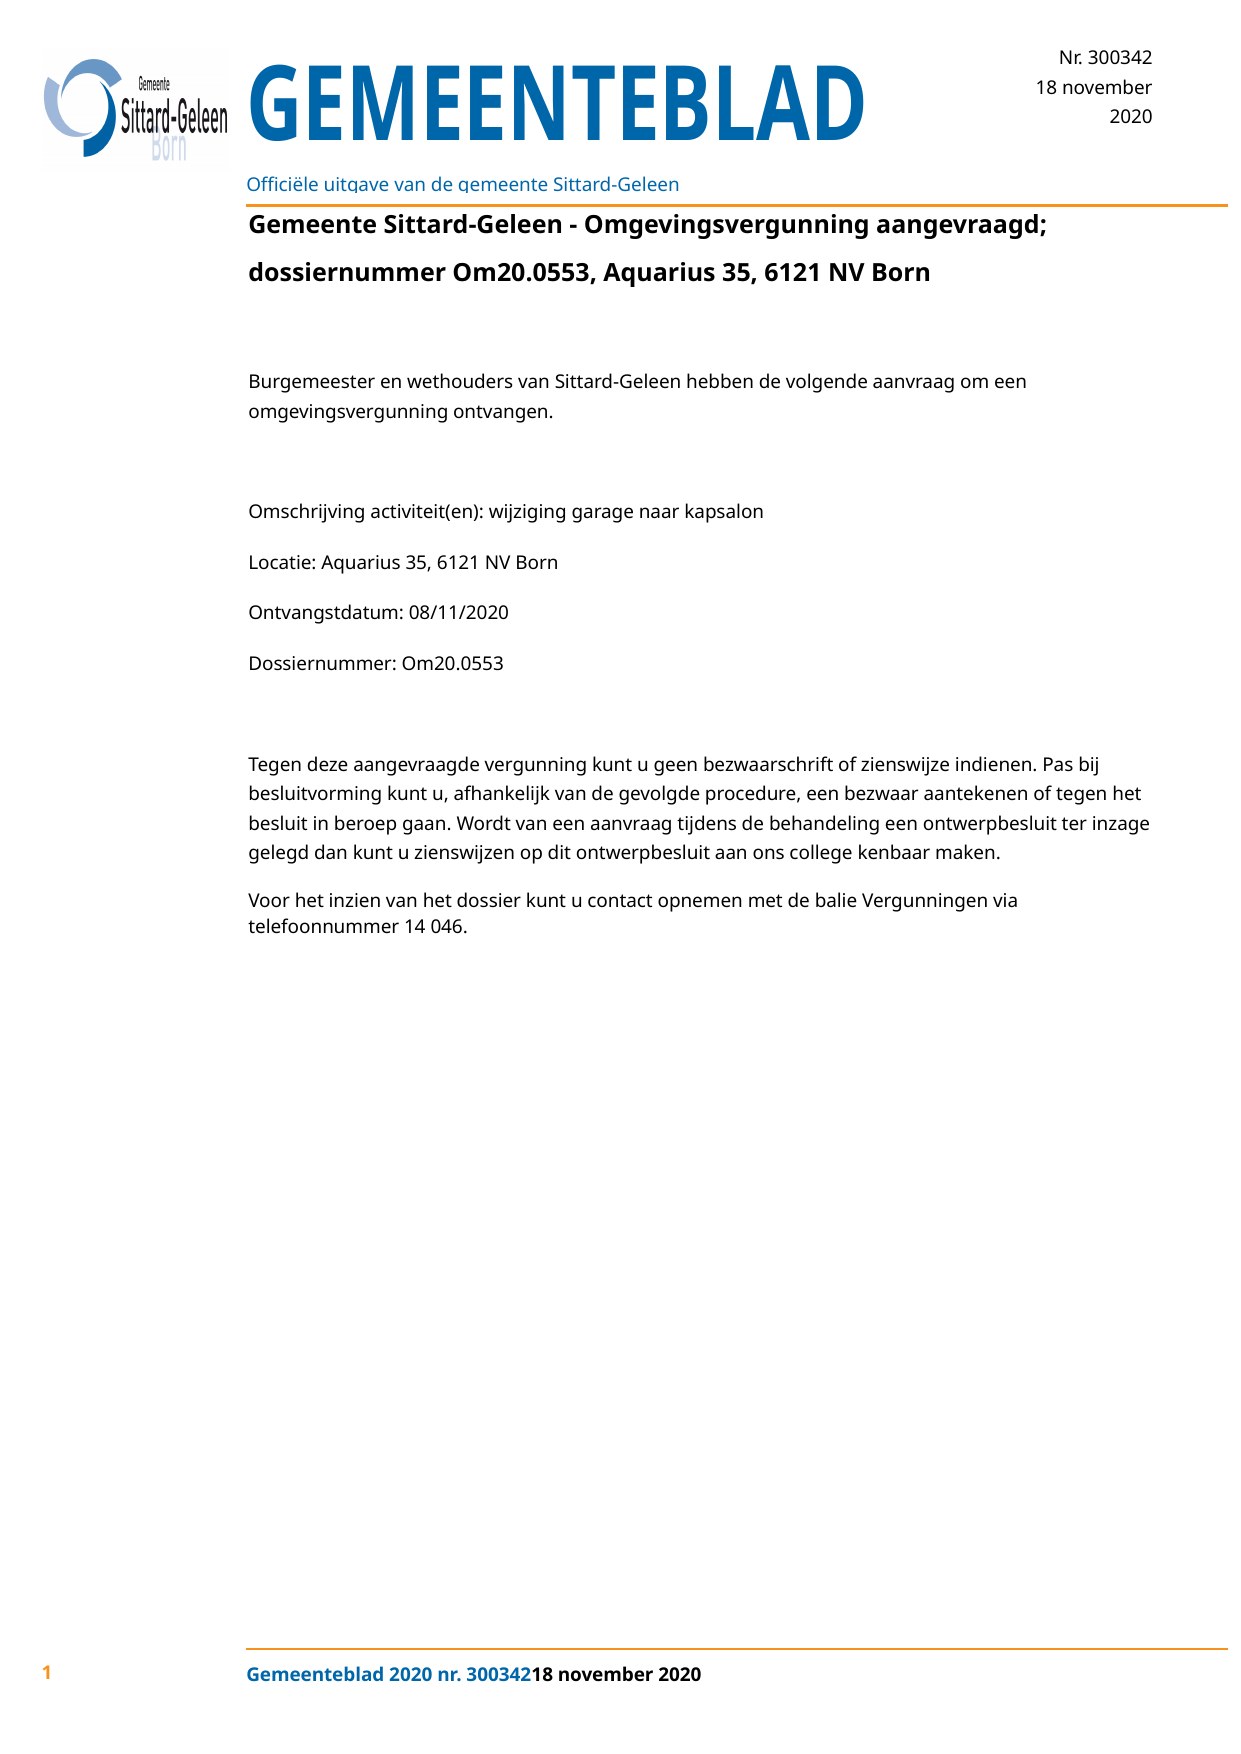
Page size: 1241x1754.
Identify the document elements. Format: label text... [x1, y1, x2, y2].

text Gemeente Sittard-Geleen - Omgevingsvergunning aangevraagd; dossiernummer Om20.0553, Aquarius 35, 6121 NV Born [248, 207, 1152, 288]
text Ontvangstdatum: 08/11/2020 [248, 599, 1152, 625]
text Omschrijving activiteit(en): wijziging garage naar kapsalon [248, 499, 1152, 524]
picture [41, 47, 231, 172]
text Voor het inzien van het dossier kunt u contact opnemen met de balie Vergunningen via telefoonnummer 14 046. [248, 887, 1152, 939]
text Tegen deze aangevraagde vergunning kunt u geen bezwaarschrift of zienswijze indienen. Pas bij besluitvorming kunt u, afhankelijk van de gevolgde procedure, een bezwaar aantekenen of tegen het besluit in beroep gaan. Wordt van een aanvraag tijdens de behandeling een ontwerpbesluit ter inzage gelegd dan kunt u zienswijzen op dit ontwerpbesluit aan ons college kenbaar maken. [248, 751, 1152, 865]
text Burgemeester en wethouders van Sittard-Geleen hebben de volgende aanvraag om een omgevingsvergunning ontvangen. [248, 368, 1152, 424]
text Dossiernummer: Om20.0553 [248, 650, 1152, 676]
text Locatie: Aquarius 35, 6121 NV Born [248, 549, 1152, 575]
